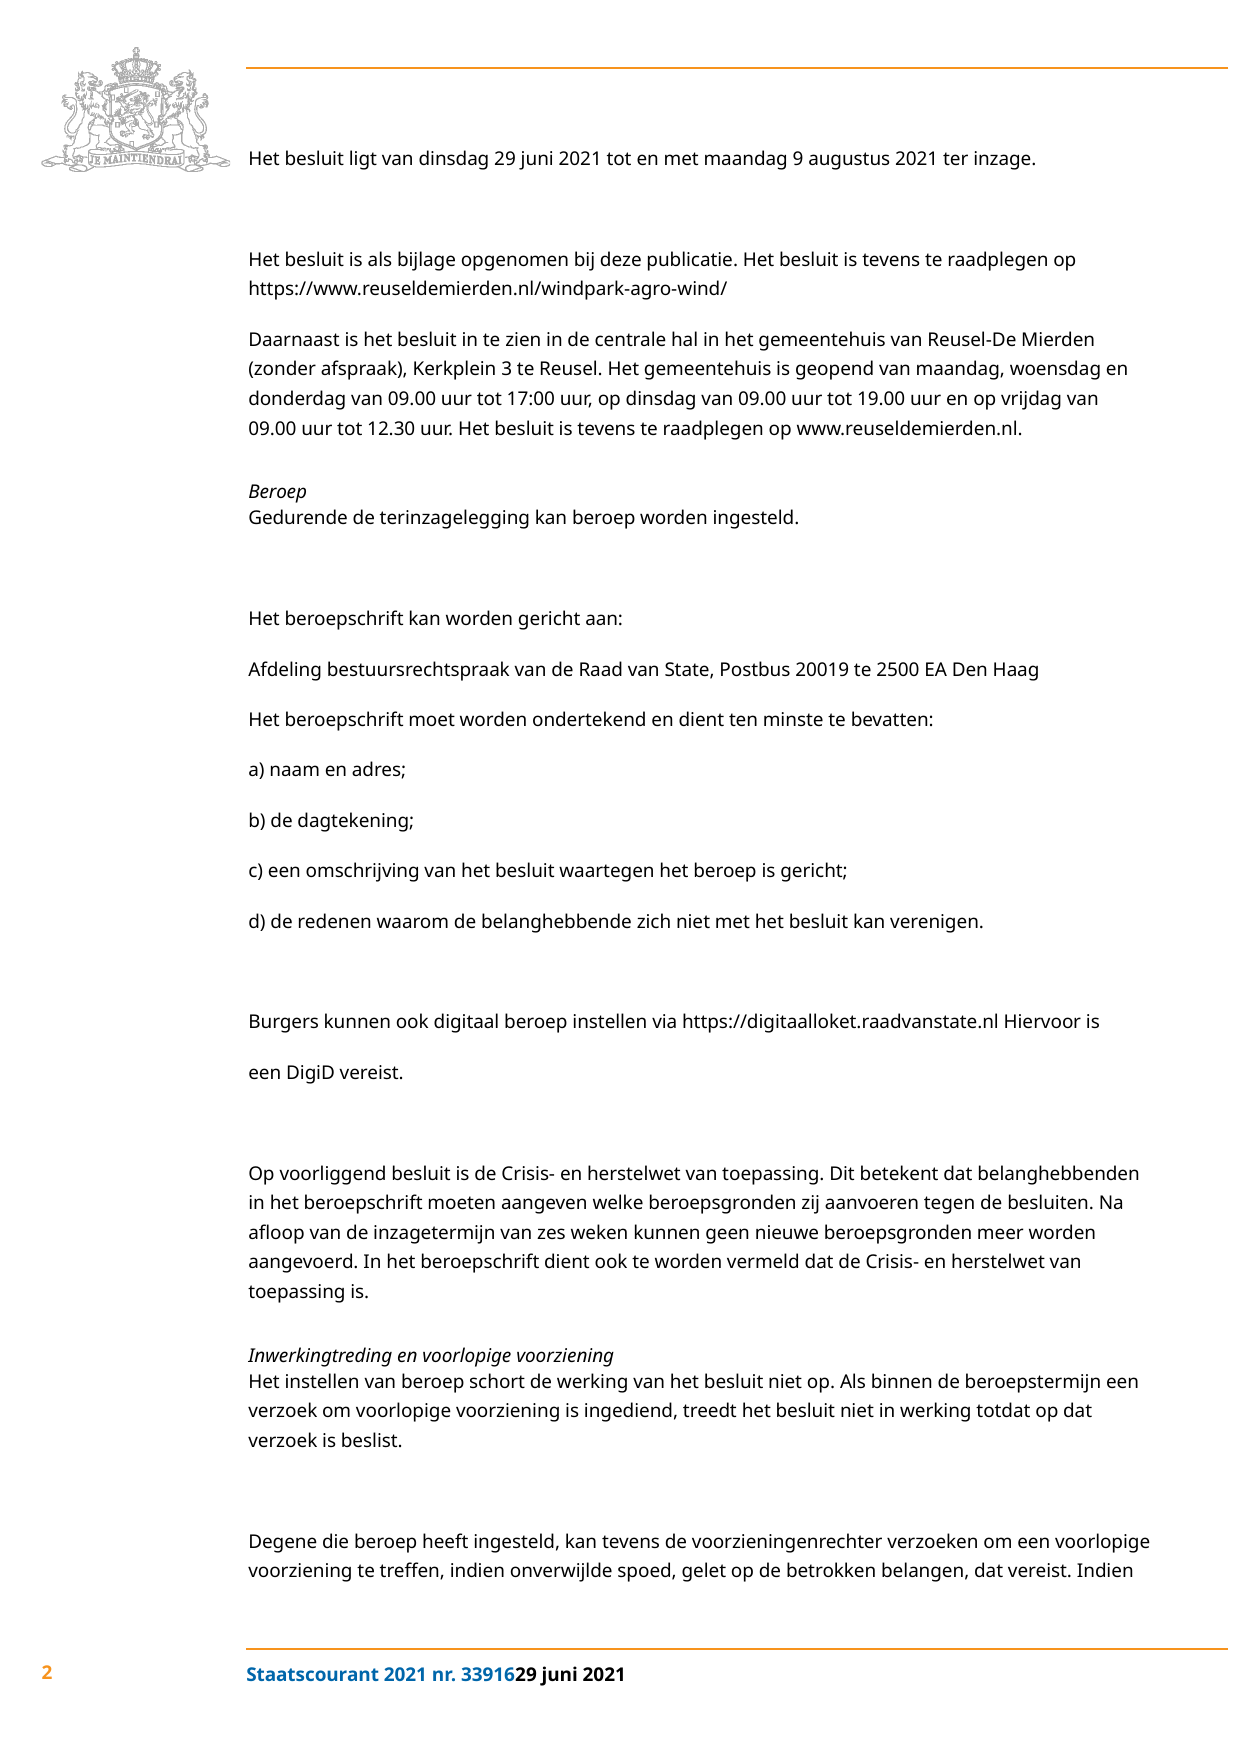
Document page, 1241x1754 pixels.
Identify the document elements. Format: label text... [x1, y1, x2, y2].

text Burgers kunnen ook digitaal beroep instellen via https://digitaalloket.raadvanstate.nl Hiervoor is [248, 1009, 1152, 1034]
text d) de redenen waarom de belanghebbende zich niet met het besluit kan verenigen. [248, 908, 1152, 933]
text Gedurende de terinzagelegging kan beroep worden ingesteld. [248, 504, 1152, 530]
text Afdeling bestuursrechtspraak van de Raad van State, Postbus 20019 te 2500 EA Den Haag [248, 656, 1152, 681]
text c) een omschrijving van het besluit waartegen het beroep is gericht; [248, 857, 1152, 883]
picture [41, 47, 231, 172]
text Inwerkingtreding en voorlopige voorziening [248, 1342, 1152, 1368]
text Het beroepschrift moet worden ondertekend en dient ten minste te bevatten: [248, 706, 1152, 732]
text Op voorliggend besluit is de Crisis- en herstelwet van toepassing. Dit betekent dat belanghebbenden in het beroepschrift moeten aangeven welke beroepsgronden zij aanvoeren tegen de besluiten. Na afloop van de inzagetermijn van zes weken kunnen geen nieuwe beroepsgronden meer worden aangevoerd. In het beroepschrift dient ook te worden vermeld dat de Crisis- en herstelwet van toepassing is. [248, 1160, 1152, 1304]
text een DigiD vereist. [248, 1059, 1152, 1085]
text Beroep [248, 479, 1152, 504]
text Degene die beroep heeft ingesteld, kan tevens de voorzieningenrechter verzoeken om een voorlopige voorziening te treffen, indien onverwijlde spoed, gelet op de betrokken belangen, dat vereist. Indien [248, 1528, 1152, 1583]
text Daarnaast is het besluit in te zien in de centrale hal in het gemeentehuis van Reusel-De Mierden (zonder afspraak), Kerkplein 3 te Reusel. Het gemeentehuis is geopend van maandag, woensdag en donderdag van 09.00 uur tot 17:00 uur, op dinsdag van 09.00 uur tot 19.00 uur en op vrijdag van 09.00 uur tot 12.30 uur. Het besluit is tevens te raadplegen op www.reuseldemierden.nl. [248, 326, 1152, 441]
text Het instellen van beroep schort de werking van het besluit niet op. Als binnen de beroepstermijn een verzoek om voorlopige voorziening is ingediend, treedt het besluit niet in werking totdat op dat verzoek is beslist. [248, 1368, 1152, 1453]
text Het besluit ligt van dinsdag 29 juni 2021 tot en met maandag 9 augustus 2021 ter inzage. [248, 145, 1152, 171]
text a) naam en adres; [248, 757, 1152, 782]
text b) de dagtekening; [248, 807, 1152, 833]
text Het besluit is als bijlage opgenomen bij deze publicatie. Het besluit is tevens te raadplegen op https://www.reuseldemierden.nl/windpark-agro-wind/ [248, 246, 1152, 301]
text Het beroepschrift kan worden gericht aan: [248, 605, 1152, 631]
